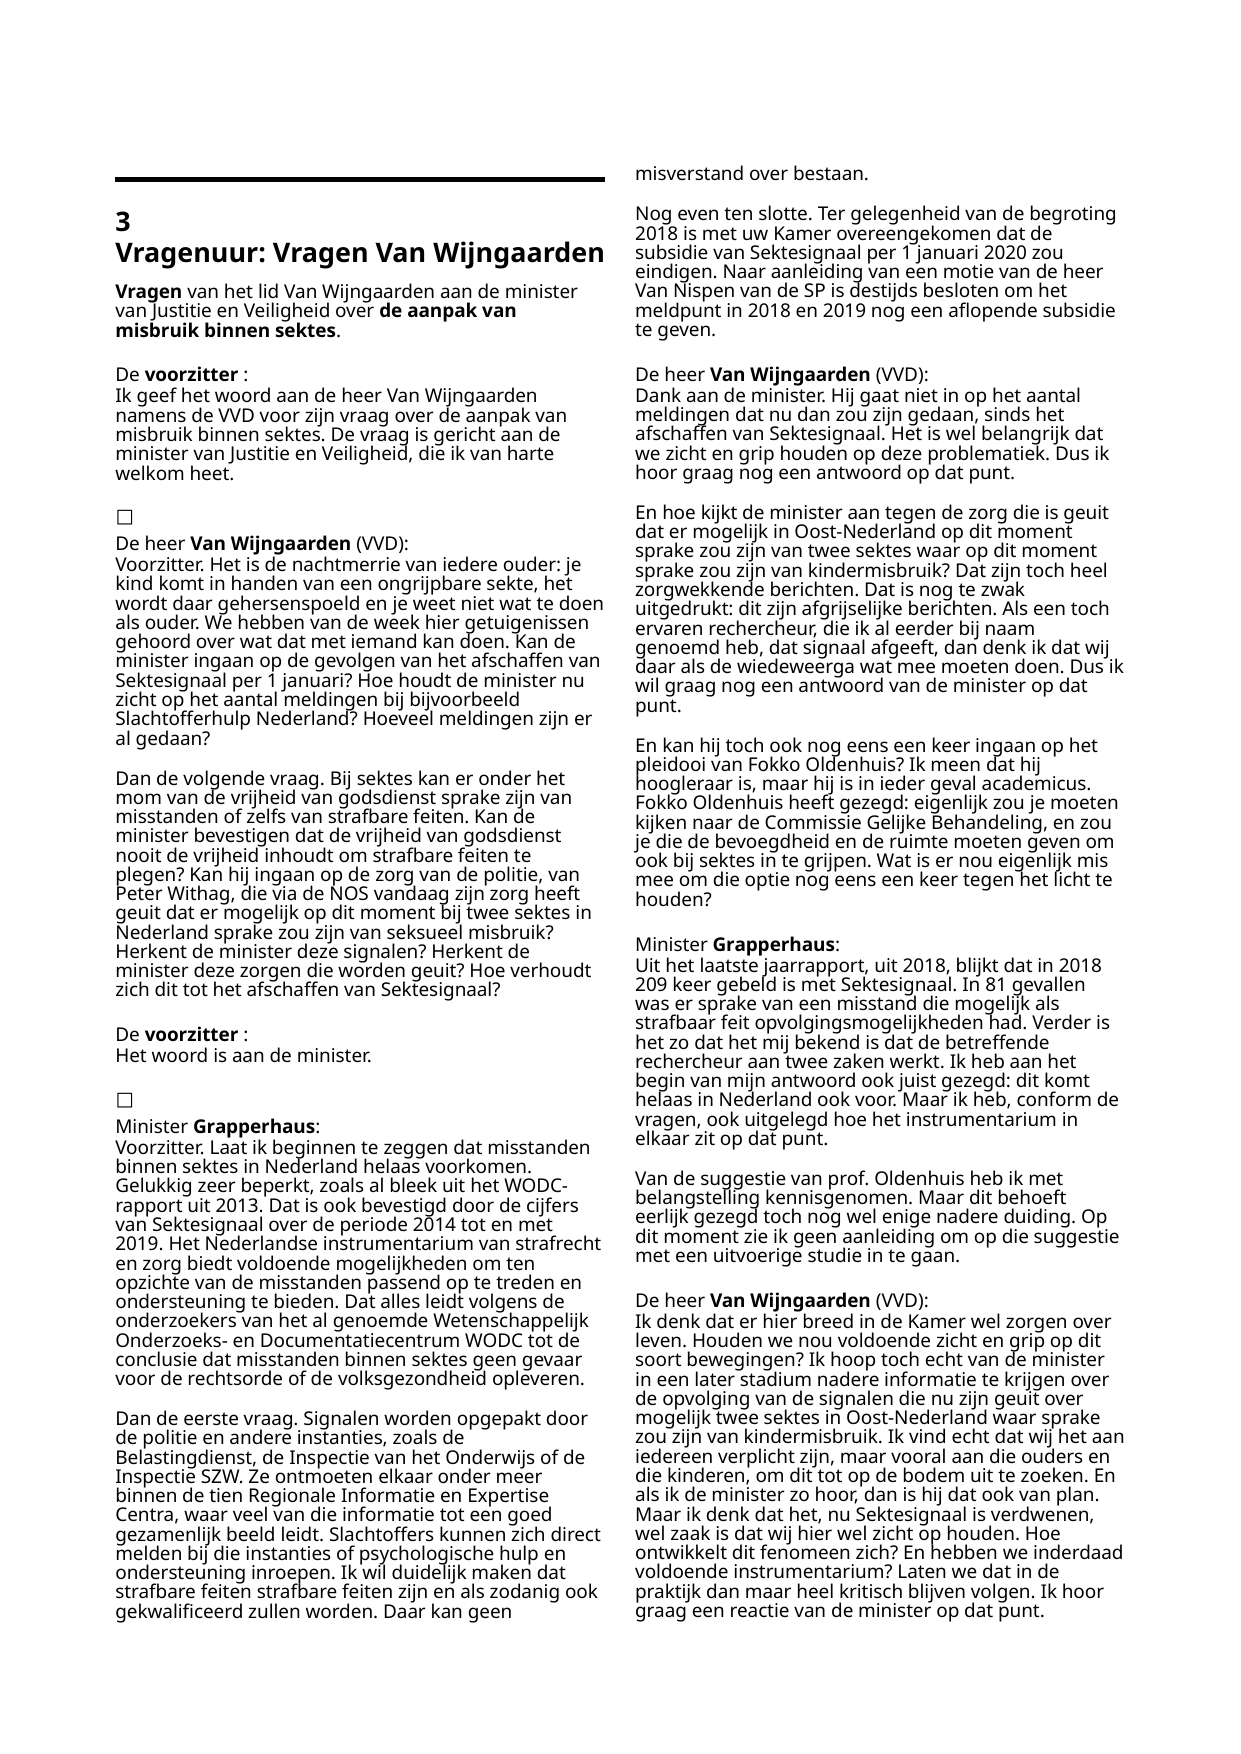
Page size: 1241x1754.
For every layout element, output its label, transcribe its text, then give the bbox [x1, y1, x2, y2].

text Minister Grapperhaus: [115, 1113, 605, 1139]
text De voorzitter : [115, 1022, 605, 1047]
text En hoe kijkt de minister aan tegen de zorg die is geuit dat er mogelijk in Oost-Nederland op dit moment sprake zou zijn van twee sektes waar op dit moment sprake zou zijn van kindermisbruik? Dat zijn toch heel zorgwekkende berichten. Dat is nog te zwak uitgedrukt: dit zijn afgrijselijke berichten. Als een toch ervaren rechercheur, die ik al eerder bij naam genoemd heb, dat signaal afgeeft, dan denk ik dat wij daar als de wiedeweerga wat mee moeten doen. Dus ik wil graag nog een antwoord van de minister op dat punt. [635, 504, 1125, 716]
text Van de suggestie van prof. Oldenhuis heb ik met belangstelling kennisgenomen. Maar dit behoeft eerlijk gezegd toch nog wel enige nadere duiding. Op dit moment zie ik geen aanleiding om op die suggestie met een uitvoerige studie in te gaan. [635, 1170, 1125, 1266]
text Nog even ten slotte. Ter gelegenheid van de begroting 2018 is met uw Kamer overeengekomen dat de subsidie van Sektesignaal per 1 januari 2020 zou eindigen. Naar aanleiding van een motie van de heer Van Nispen van de SP is destijds besloten om het meldpunt in 2018 en 2019 nog een aflopende subsidie te geven. [635, 205, 1125, 340]
text En kan hij toch ook nog eens een keer ingaan op het pleidooi van Fokko Oldenhuis? Ik meen dat hij hoogleraar is, maar hij is in ieder geval academicus. Fokko Oldenhuis heeft gezegd: eigenlijk zou je moeten kijken naar de Commissie Gelijke Behandeling, en zou je die de bevoegdheid en de ruimte moeten geven om ook bij sektes in te grijpen. Wat is er nou eigenlijk mis mee om die optie nog eens een keer tegen het licht te houden? [635, 737, 1125, 910]
text Voorzitter. Laat ik beginnen te zeggen dat misstanden binnen sektes in Nederland helaas voorkomen. Gelukkig zeer beperkt, zoals al bleek uit het WODC-rapport uit 2013. Dat is ook bevestigd door de cijfers van Sektesignaal over de periode 2014 tot en met 2019. Het Nederlandse instrumentarium van strafrecht en zorg biedt voldoende mogelijkheden om ten opzichte van de misstanden passend op te treden en ondersteuning te bieden. Dat alles leidt volgens de onderzoekers van het al genoemde Wetenschappelijk Onderzoeks- en Documentatiecentrum WODC tot de conclusie dat misstanden binnen sektes geen gevaar voor de rechtsorde of de volksgezondheid opleveren. [115, 1139, 605, 1389]
text Vragen van het lid Van Wijngaarden aan de minister van Justitie en Veiligheid over de aanpak van misbruik binnen sektes. [115, 283, 605, 341]
text ⬜ [115, 504, 605, 530]
text De heer Van Wijngaarden (VVD): [115, 530, 605, 556]
text Dan de eerste vraag. Signalen worden opgepakt door de politie en andere instanties, zoals de Belastingdienst, de Inspectie van het Onderwijs of de Inspectie SZW. Ze ontmoeten elkaar onder meer binnen de tien Regionale Informatie en Expertise Centra, waar veel van die informatie tot een goed gezamenlijk beeld leidt. Slachtoffers kunnen zich direct melden bij die instanties of psychologische hulp en ondersteuning inroepen. Ik wil duidelijk maken dat strafbare feiten strafbare feiten zijn en als zodanig ook gekwalificeerd zullen worden. Daar kan geen [115, 1410, 605, 1622]
text Uit het laatste jaarrapport, uit 2018, blijkt dat in 2018 209 keer gebeld is met Sektesignaal. In 81 gevallen was er sprake van een misstand die mogelijk als strafbaar feit opvolgingsmogelijkheden had. Verder is het zo dat het mij bekend is dat de betreffende rechercheur aan twee zaken werkt. Ik heb aan het begin van mijn antwoord ook juist gezegd: dit komt helaas in Nederland ook voor. Maar ik heb, conform de vragen, ook uitgelegd hoe het instrumentarium in elkaar zit op dat punt. [635, 957, 1125, 1149]
text Dan de volgende vraag. Bij sektes kan er onder het mom van de vrijheid van godsdienst sprake zijn van misstanden of zelfs van strafbare feiten. Kan de minister bevestigen dat de vrijheid van godsdienst nooit de vrijheid inhoudt om strafbare feiten te plegen? Kan hij ingaan op de zorg van de politie, van Peter Withag, die via de NOS vandaag zijn zorg heeft geuit dat er mogelijk op dit moment bij twee sektes in Nederland sprake zou zijn van seksueel misbruik? Herkent de minister deze signalen? Herkent de minister deze zorgen die worden geuit? Hoe verhoudt zich dit tot het afschaffen van Sektesignaal? [115, 769, 605, 1001]
text Ik denk dat er hier breed in de Kamer wel zorgen over leven. Houden we nou voldoende zicht en grip op dit soort bewegingen? Ik hoop toch echt van de minister in een later stadium nadere informatie te krijgen over de opvolging van de signalen die nu zijn geuit over mogelijk twee sektes in Oost-Nederland waar sprake zou zijn van kindermisbruik. Ik vind echt dat wij het aan iedereen verplicht zijn, maar vooral aan die ouders en die kinderen, om dit tot op de bodem uit te zoeken. En als ik de minister zo hoor, dan is hij dat ook van plan. Maar ik denk dat het, nu Sektesignaal is verdwenen, wel zaak is dat wij hier wel zicht op houden. Hoe ontwikkelt dit fenomeen zich? En hebben we inderdaad voldoende instrumentarium? Laten we dat in de praktijk dan maar heel kritisch blijven volgen. Ik hoor graag een reactie van de minister op dat punt. [635, 1313, 1125, 1621]
text De heer Van Wijngaarden (VVD): [635, 361, 1125, 387]
text 3 [115, 203, 605, 239]
text Voorzitter. Het is de nachtmerrie van iedere ouder: je kind komt in handen van een ongrijpbare sekte, het wordt daar gehersenspoeld en je weet niet wat te doen als ouder. We hebben van de week hier getuigenissen gehoord over wat dat met iemand kan doen. Kan de minister ingaan op de gevolgen van het afschaffen van Sektesignaal per 1 januari? Hoe houdt de minister nu zicht op het aantal meldingen bij bijvoorbeeld Slachtofferhulp Nederland? Hoeveel meldingen zijn er al gedaan? [115, 556, 605, 749]
text Ik geef het woord aan de heer Van Wijngaarden namens de VVD voor zijn vraag over de aanpak van misbruik binnen sektes. De vraag is gericht aan de minister van Justitie en Veiligheid, die ik van harte welkom heet. [115, 387, 605, 484]
text ⬜ [115, 1087, 605, 1113]
text De voorzitter : [115, 362, 605, 387]
text Vragenuur: Vragen Van Wijngaarden [115, 239, 605, 283]
text Dank aan de minister. Hij gaat niet in op het aantal meldingen dat nu dan zou zijn gedaan, sinds het afschaffen van Sektesignaal. Het is wel belangrijk dat we zicht en grip houden op deze problematiek. Dus ik hoor graag nog een antwoord op dat punt. [635, 387, 1125, 483]
text Het woord is aan de minister. [115, 1047, 605, 1067]
text Minister Grapperhaus: [635, 931, 1125, 957]
text De heer Van Wijngaarden (VVD): [635, 1287, 1125, 1313]
text misverstand over bestaan. [635, 165, 1125, 184]
